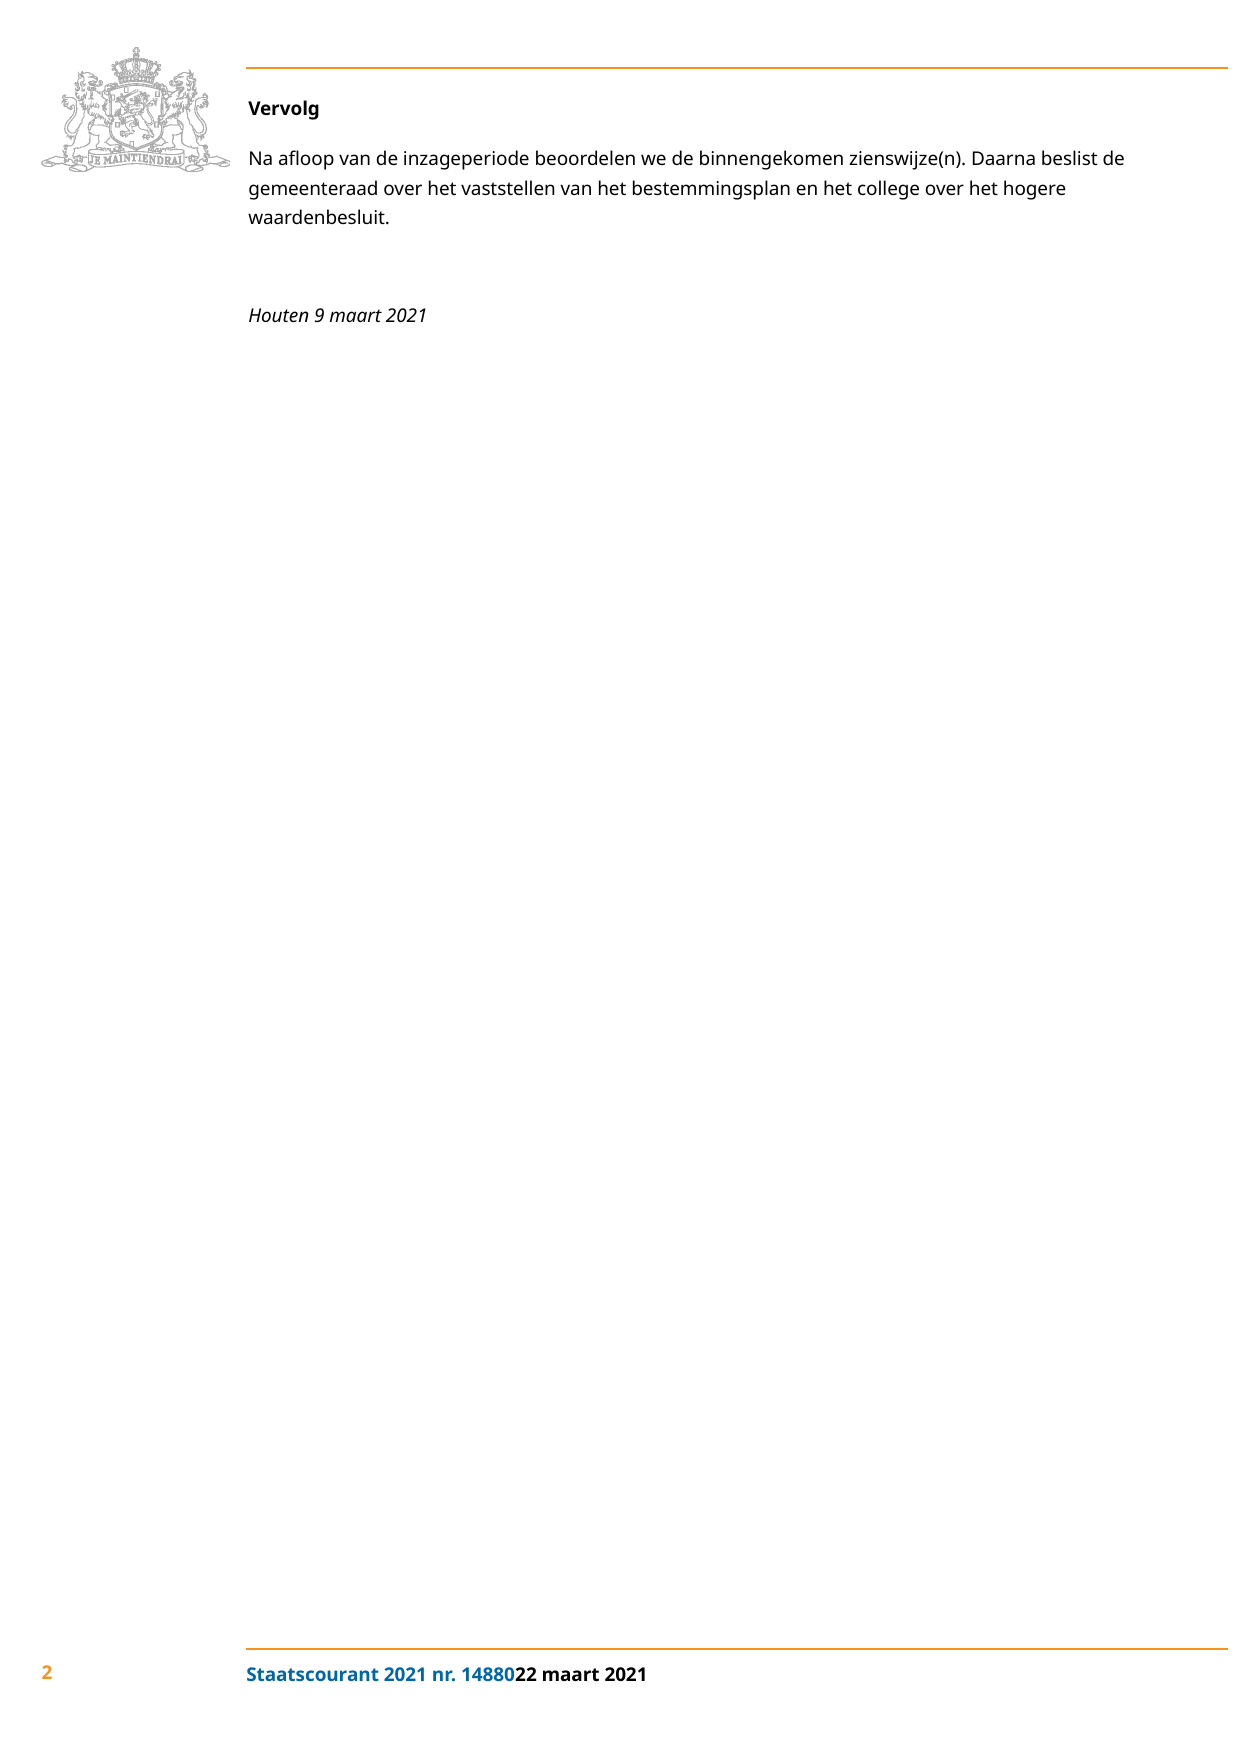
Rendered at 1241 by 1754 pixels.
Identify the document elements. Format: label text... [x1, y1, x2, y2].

text Na afloop van de inzageperiode beoordelen we de binnengekomen zienswijze(n). Daarna beslist de gemeenteraad over het vaststellen van het bestemmingsplan en het college over het hogere waardenbesluit. [248, 145, 1152, 230]
text Vervolg [248, 95, 1152, 121]
text Houten 9 maart 2021 [248, 303, 1152, 328]
picture [41, 47, 231, 172]
